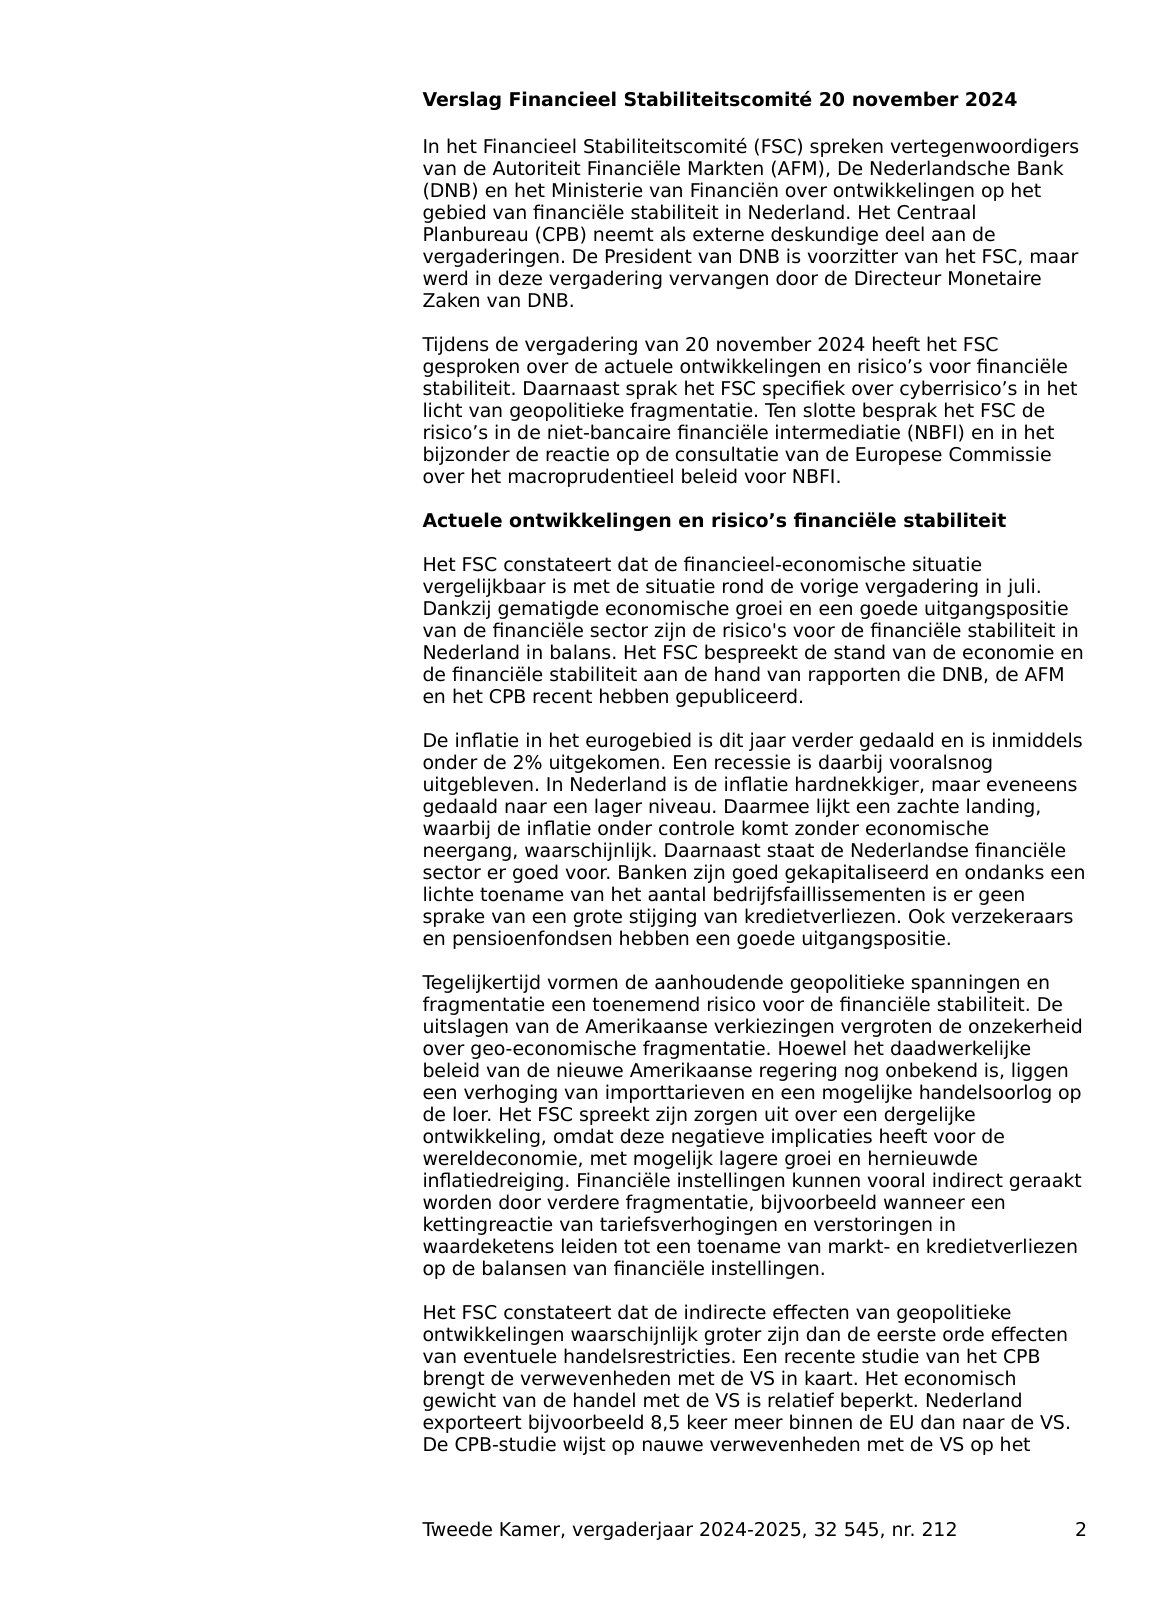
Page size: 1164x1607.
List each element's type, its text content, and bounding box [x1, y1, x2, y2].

text Tijdens de vergadering van 20 november 2024 heeft het FSC gesproken over de actuele ontwikkelingen en risico’s voor financiële stabiliteit. Daarnaast sprak het FSC specifiek over cyberrisico’s in het licht van geopolitieke fragmentatie. Ten slotte besprak het FSC de risico’s in de niet-bancaire financiële intermediatie (NBFI) en in het bijzonder de reactie op de consultatie van de Europese Commissie over het macroprudentieel beleid voor NBFI. [422, 334, 1087, 488]
text Tegelijkertijd vormen de aanhoudende geopolitieke spanningen en fragmentatie een toenemend risico voor de financiële stabiliteit. De uitslagen van de Amerikaanse verkiezingen vergroten de onzekerheid over geo-economische fragmentatie. Hoewel het daadwerkelijke beleid van de nieuwe Amerikaanse regering nog onbekend is, liggen een verhoging van importtarieven en een mogelijke handelsoorlog op de loer. Het FSC spreekt zijn zorgen uit over een dergelijke ontwikkeling, omdat deze negatieve implicaties heeft voor de wereldeconomie, met mogelijk lagere groei en hernieuwde inflatiedreiging. Financiële instellingen kunnen vooral indirect geraakt worden door verdere fragmentatie, bijvoorbeeld wanneer een kettingreactie van tariefsverhogingen en verstoringen in waardeketens leiden tot een toename van markt- en kredietverliezen op de balansen van financiële instellingen. [422, 972, 1087, 1280]
subtitle Verslag Financieel Stabiliteitscomité 20 november 2024 [422, 89, 1087, 111]
text In het Financieel Stabiliteitscomité (FSC) spreken vertegenwoordigers van de Autoriteit Financiële Markten (AFM), De Nederlandsche Bank (DNB) en het Ministerie van Financiën over ontwikkelingen op het gebied van financiële stabiliteit in Nederland. Het Centraal Planbureau (CPB) neemt als externe deskundige deel aan de vergaderingen. De President van DNB is voorzitter van het FSC, maar werd in deze vergadering vervangen door de Directeur Monetaire Zaken van DNB. [422, 136, 1087, 312]
text Het FSC constateert dat de financieel-economische situatie vergelijkbaar is met de situatie rond de vorige vergadering in juli. Dankzij gematigde economische groei en een goede uitgangspositie van de financiële sector zijn de risico's voor de financiële stabiliteit in Nederland in balans. Het FSC bespreekt de stand van de economie en de financiële stabiliteit aan de hand van rapporten die DNB, de AFM en het CPB recent hebben gepubliceerd. [422, 554, 1087, 708]
text De inflatie in het eurogebied is dit jaar verder gedaald en is inmiddels onder de 2% uitgekomen. Een recessie is daarbij vooralsnog uitgebleven. In Nederland is de inflatie hardnekkiger, maar eveneens gedaald naar een lager niveau. Daarmee lijkt een zachte landing, waarbij de inflatie onder controle komt zonder economische neergang, waarschijnlijk. Daarnaast staat de Nederlandse financiële sector er goed voor. Banken zijn goed gekapitaliseerd en ondanks een lichte toename van het aantal bedrijfsfaillissementen is er geen sprake van een grote stijging van kredietverliezen. Ook verzekeraars en pensioenfondsen hebben een goede uitgangspositie. [422, 730, 1087, 950]
subtitle Actuele ontwikkelingen en risico’s financiële stabiliteit [422, 510, 1087, 532]
text Het FSC constateert dat de indirecte effecten van geopolitieke ontwikkelingen waarschijnlijk groter zijn dan de eerste orde effecten van eventuele handelsrestricties. Een recente studie van het CPB brengt de verwevenheden met de VS in kaart. Het economisch gewicht van de handel met de VS is relatief beperkt. Nederland exporteert bijvoorbeeld 8,5 keer meer binnen de EU dan naar de VS. De CPB-studie wijst op nauwe verwevenheden met de VS op het [422, 1302, 1087, 1456]
